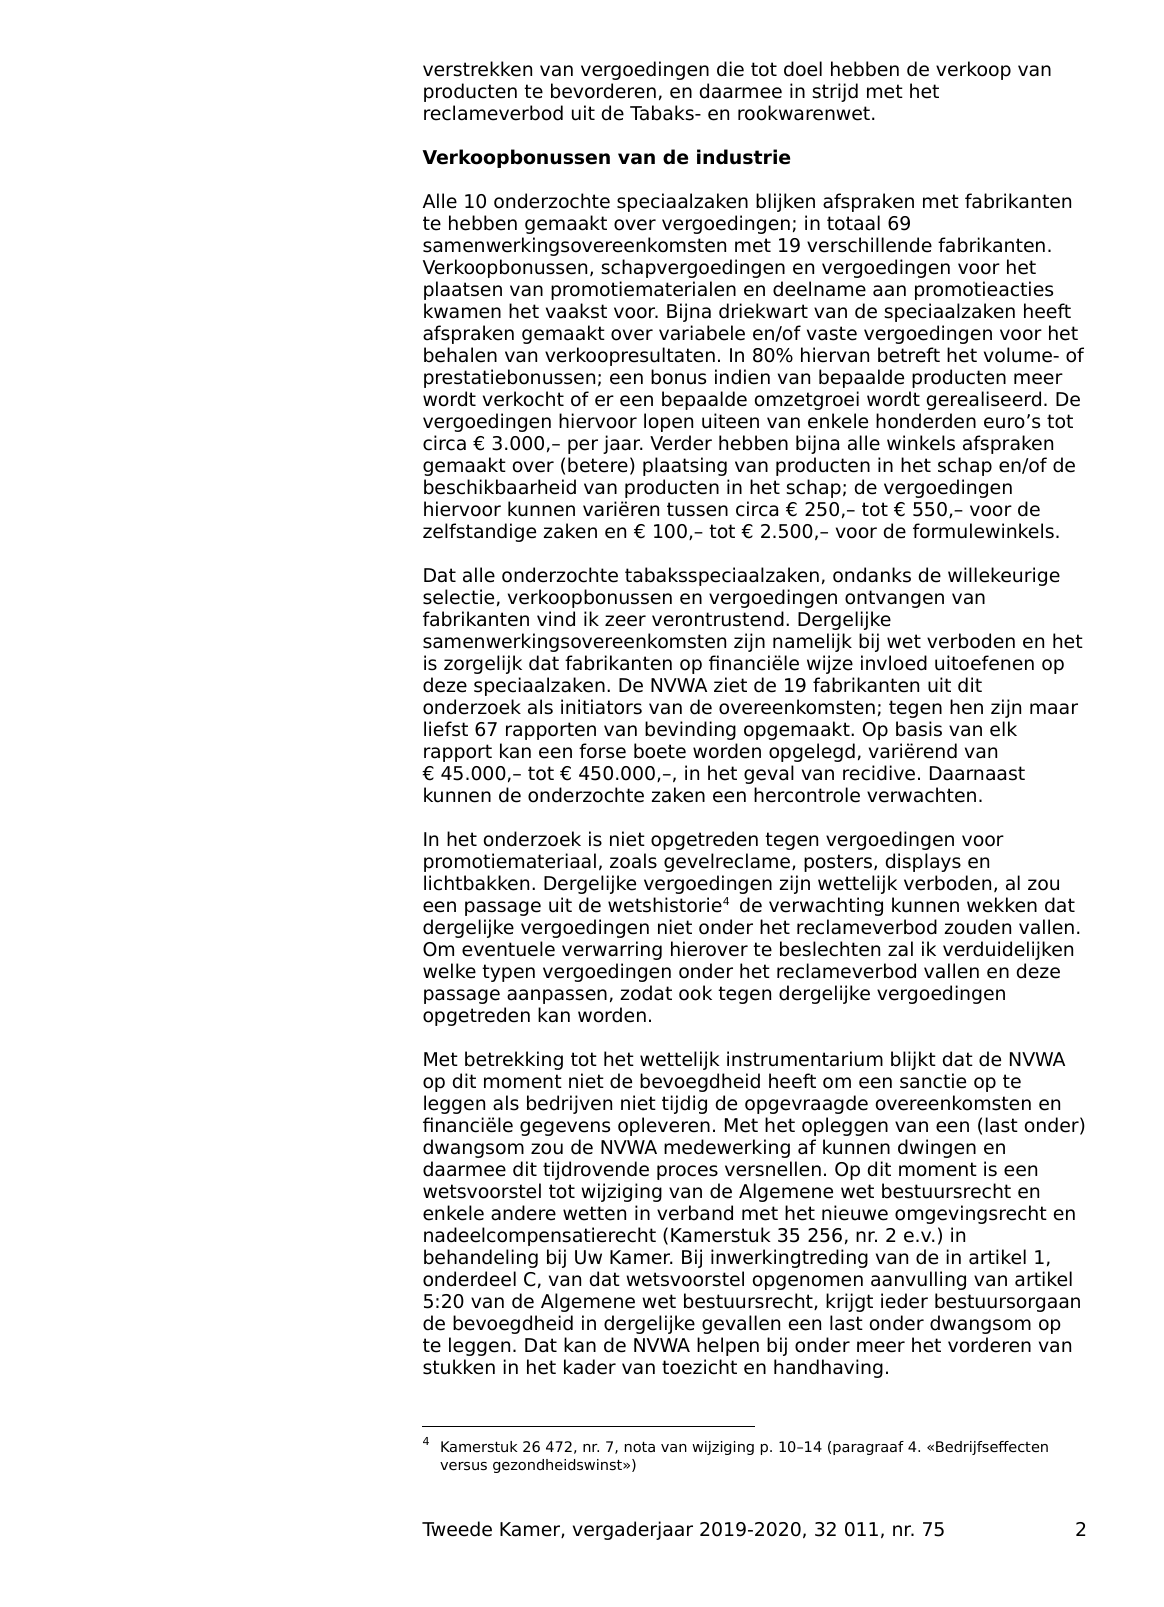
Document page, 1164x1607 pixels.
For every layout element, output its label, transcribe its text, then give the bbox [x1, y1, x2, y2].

text In het onderzoek is niet opgetreden tegen vergoedingen voor promotiemateriaal, zoals gevelreclame, posters, displays en lichtbakken. Dergelijke vergoedingen zijn wettelijk verboden, al zou een passage uit de wetshistorie de verwachting kunnen wekken dat dergelijke vergoedingen niet onder het reclameverbod zouden vallen. Om eventuele verwarring hierover te beslechten zal ik verduidelijken welke typen vergoedingen onder het reclameverbod vallen en deze passage aanpassen, zodat ook tegen dergelijke vergoedingen opgetreden kan worden. [422, 829, 1087, 1027]
text Kamerstuk 26 472, nr. 7, nota van wijziging p. 10–14 (paragraaf 4. «Bedrijfseffecten versus gezondheidswinst») [422, 1435, 1087, 1474]
subtitle Verkoopbonussen van de industrie [422, 147, 1087, 169]
text Met betrekking tot het wettelijk instrumentarium blijkt dat de NVWA op dit moment niet de bevoegdheid heeft om een sanctie op te leggen als bedrijven niet tijdig de opgevraagde overeenkomsten en financiële gegevens opleveren. Met het opleggen van een (last onder) dwangsom zou de NVWA medewerking af kunnen dwingen en daarmee dit tijdrovende proces versnellen. Op dit moment is een wetsvoorstel tot wijziging van de Algemene wet bestuursrecht en enkele andere wetten in verband met het nieuwe omgevingsrecht en nadeelcompensatierecht (Kamerstuk 35 256, nr. 2 e.v.) in behandeling bij Uw Kamer. Bij inwerkingtreding van de in artikel 1, onderdeel C, van dat wetsvoorstel opgenomen aanvulling van artikel 5:20 van de Algemene wet bestuursrecht, krijgt ieder bestuursorgaan de bevoegdheid in dergelijke gevallen een last onder dwangsom op te leggen. Dat kan de NVWA helpen bij onder meer het vorderen van stukken in het kader van toezicht en handhaving. [422, 1049, 1087, 1379]
text Alle 10 onderzochte speciaalzaken blijken afspraken met fabrikanten te hebben gemaakt over vergoedingen; in totaal 69 samenwerkingsovereenkomsten met 19 verschillende fabrikanten. Verkoopbonussen, schapvergoedingen en vergoedingen voor het plaatsen van promotiematerialen en deelname aan promotieacties kwamen het vaakst voor. Bijna driekwart van de speciaalzaken heeft afspraken gemaakt over variabele en/of vaste vergoedingen voor het behalen van verkoopresultaten. In 80% hiervan betreft het volume- of prestatiebonussen; een bonus indien van bepaalde producten meer wordt verkocht of er een bepaalde omzetgroei wordt gerealiseerd. De vergoedingen hiervoor lopen uiteen van enkele honderden euro’s tot circa € 3.000,– per jaar. Verder hebben bijna alle winkels afspraken gemaakt over (betere) plaatsing van producten in het schap en/of de beschikbaarheid van producten in het schap; de vergoedingen hiervoor kunnen variëren tussen circa € 250,– tot € 550,– voor de zelfstandige zaken en € 100,– tot € 2.500,– voor de formulewinkels. [422, 191, 1087, 543]
text verstrekken van vergoedingen die tot doel hebben de verkoop van producten te bevorderen, en daarmee in strijd met het reclameverbod uit de Tabaks- en rookwarenwet. [422, 59, 1087, 125]
text Dat alle onderzochte tabaksspeciaalzaken, ondanks de willekeurige selectie, verkoopbonussen en vergoedingen ontvangen van fabrikanten vind ik zeer verontrustend. Dergelijke samenwerkingsovereenkomsten zijn namelijk bij wet verboden en het is zorgelijk dat fabrikanten op financiële wijze invloed uitoefenen op deze speciaalzaken. De NVWA ziet de 19 fabrikanten uit dit onderzoek als initiators van de overeenkomsten; tegen hen zijn maar liefst 67 rapporten van bevinding opgemaakt. Op basis van elk rapport kan een forse boete worden opgelegd, variërend van € 45.000,– tot € 450.000,–, in het geval van recidive. Daarnaast kunnen de onderzochte zaken een hercontrole verwachten. [422, 565, 1087, 807]
